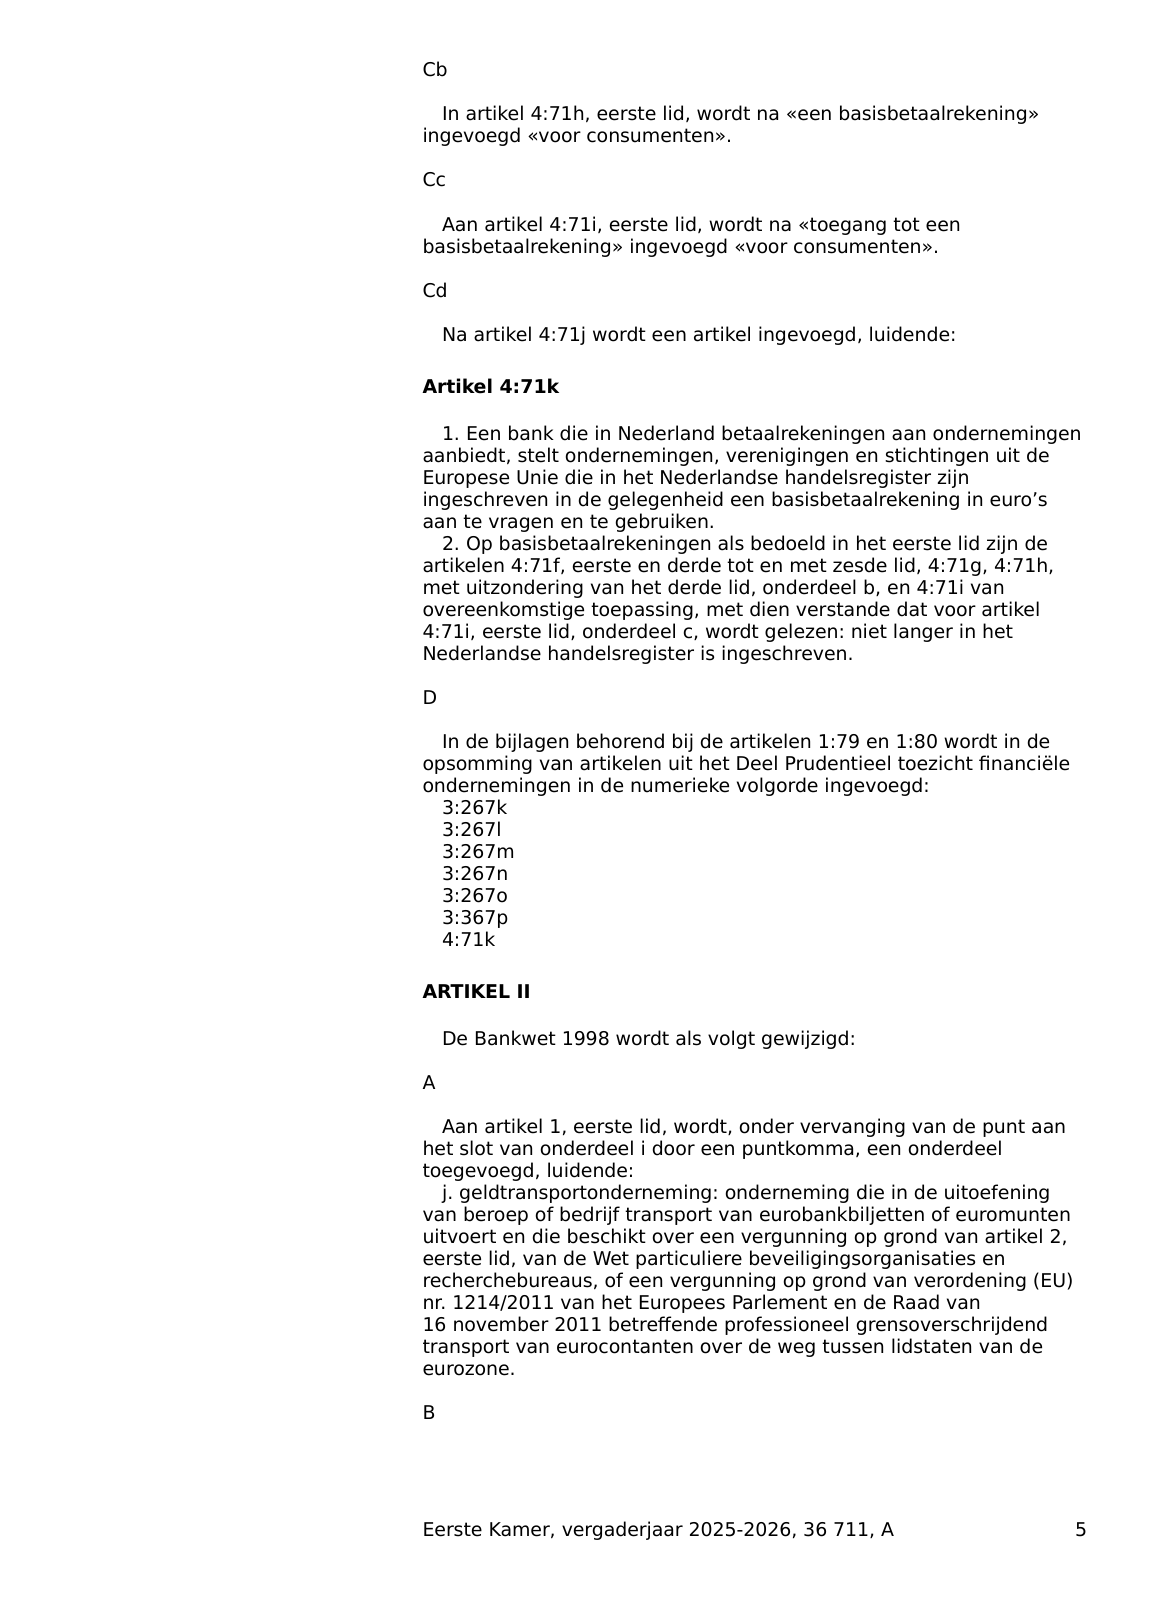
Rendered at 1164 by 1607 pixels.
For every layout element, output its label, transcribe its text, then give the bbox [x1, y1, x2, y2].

subtitle ARTIKEL II [422, 981, 1087, 1003]
text In de bijlagen behorend bij de artikelen 1:79 en 1:80 wordt in de opsomming van artikelen uit het Deel Prudentieel toezicht financiële ondernemingen in de numerieke volgorde ingevoegd: [422, 731, 1087, 797]
text A [422, 1072, 1087, 1094]
text Cd [422, 280, 1087, 302]
text De Bankwet 1998 wordt als volgt gewijzigd: [422, 1028, 1087, 1050]
subtitle Artikel 4:71k [422, 376, 1087, 398]
text D [422, 687, 1087, 709]
text In artikel 4:71h, eerste lid, wordt na «een basisbetaalrekening» ingevoegd «voor consumenten». [422, 103, 1087, 147]
text Cb [422, 59, 1087, 81]
text 2. Op basisbetaalrekeningen als bedoeld in het eerste lid zijn de artikelen 4:71f, eerste en derde tot en met zesde lid, 4:71g, 4:71h, met uitzondering van het derde lid, onderdeel b, en 4:71i van overeenkomstige toepassing, met dien verstande dat voor artikel 4:71i, eerste lid, onderdeel c, wordt gelezen: niet langer in het Nederlandse handelsregister is ingeschreven. [422, 533, 1087, 664]
text 3:267m [422, 841, 1087, 863]
text 3:267l [422, 819, 1087, 841]
text B [422, 1402, 1087, 1424]
text Cc [422, 169, 1087, 191]
text Aan artikel 4:71i, eerste lid, wordt na «toegang tot een basisbetaalrekening» ingevoegd «voor consumenten». [422, 213, 1087, 257]
text 3:267k [422, 797, 1087, 819]
text Aan artikel 1, eerste lid, wordt, onder vervanging van de punt aan het slot van onderdeel i door een puntkomma, een onderdeel toegevoegd, luidende: [422, 1116, 1087, 1182]
text j. geldtransportonderneming: onderneming die in de uitoefening van beroep of bedrijf transport van eurobankbiljetten of euromunten uitvoert en die beschikt over een vergunning op grond van artikel 2, eerste lid, van de Wet particuliere beveiligingsorganisaties en recherchebureaus, of een vergunning op grond van verordening (EU) nr. 1214/2011 van het Europees Parlement en de Raad van 16 november 2011 betreffende professioneel grensoverschrijdend transport van eurocontanten over de weg tussen lidstaten van de eurozone. [422, 1182, 1087, 1380]
text 1. Een bank die in Nederland betaalrekeningen aan ondernemingen aanbiedt, stelt ondernemingen, verenigingen en stichtingen uit de Europese Unie die in het Nederlandse handelsregister zijn ingeschreven in de gelegenheid een basisbetaalrekening in euro’s aan te vragen en te gebruiken. [422, 423, 1087, 533]
text 3:267o [422, 885, 1087, 907]
text 3:367p [422, 907, 1087, 929]
text Na artikel 4:71j wordt een artikel ingevoegd, luidende: [422, 324, 1087, 346]
text 3:267n [422, 863, 1087, 885]
text 4:71k [422, 929, 1087, 951]
